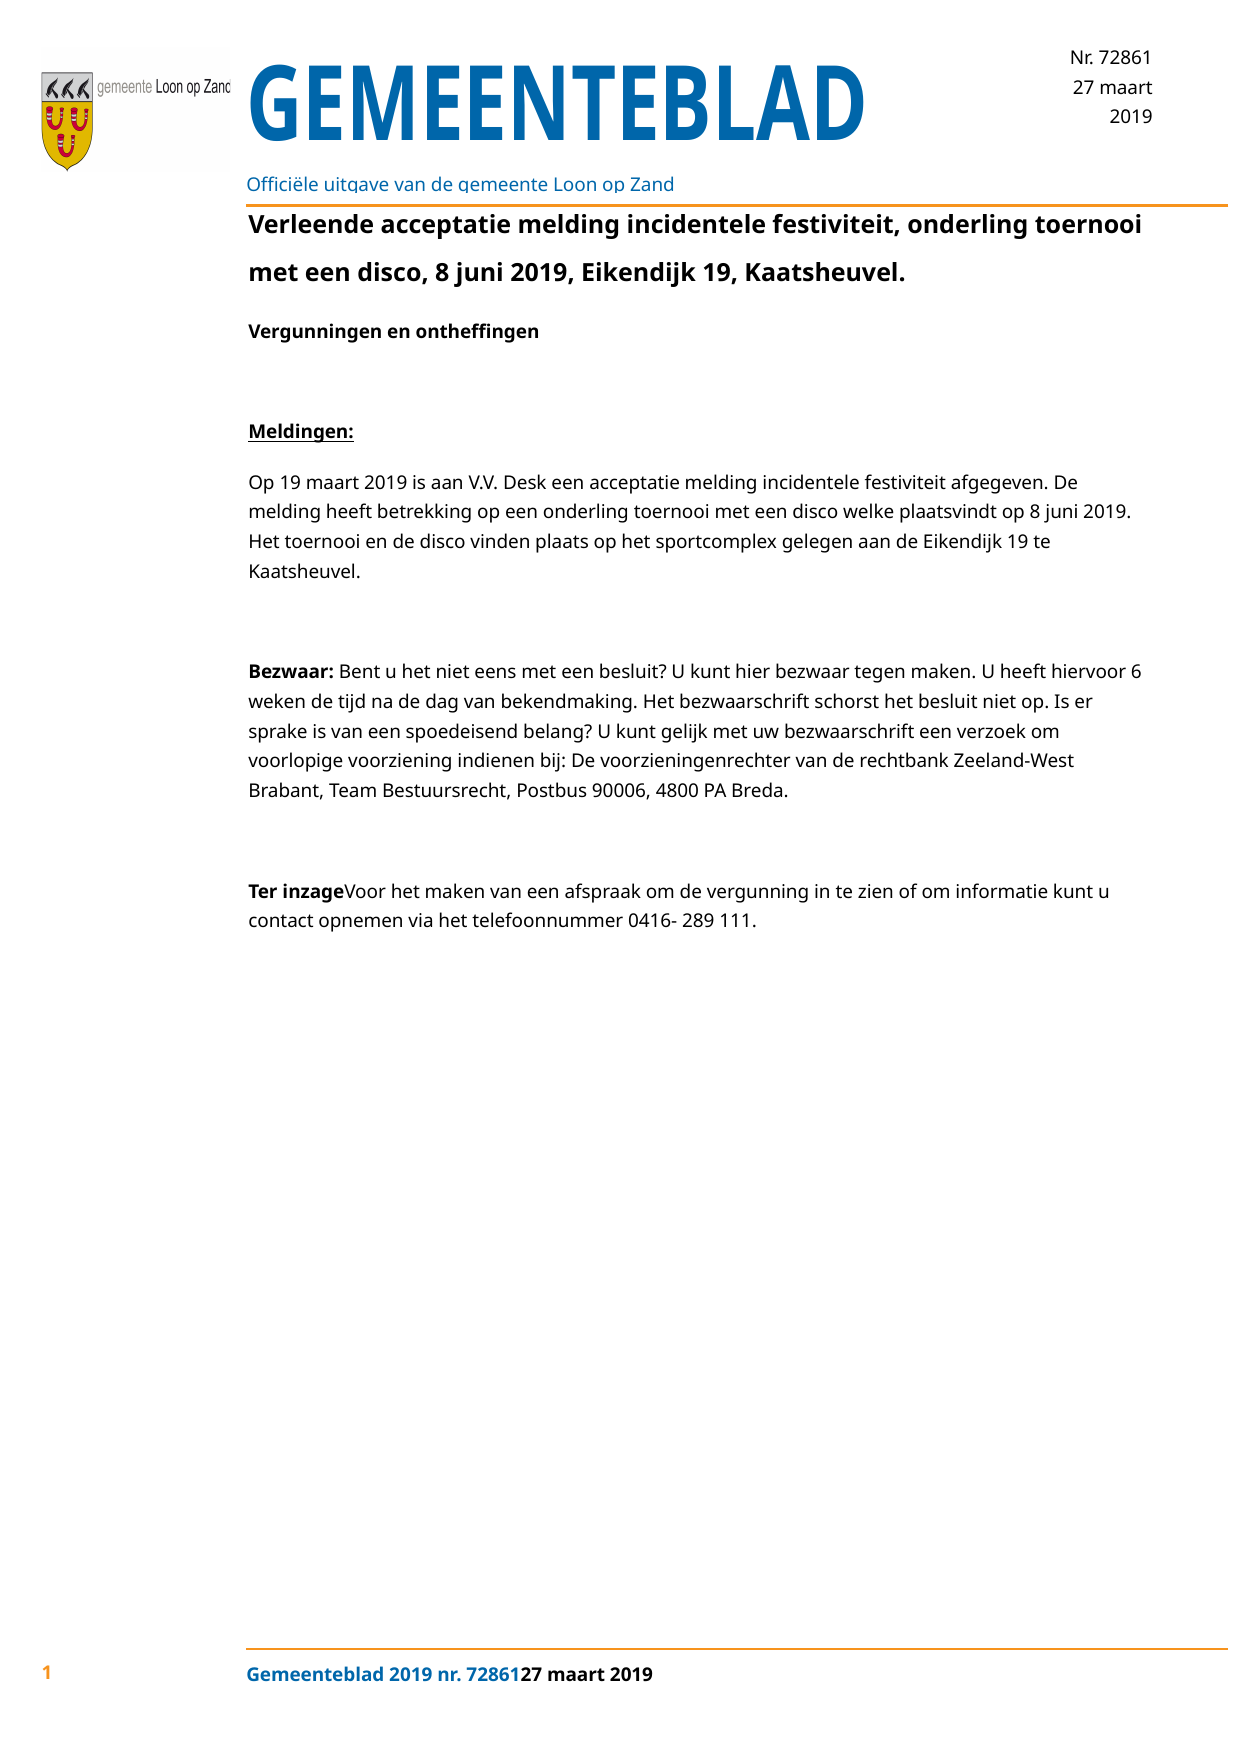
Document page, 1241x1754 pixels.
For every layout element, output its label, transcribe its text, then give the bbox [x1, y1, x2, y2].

text Vergunningen en ontheffingen [248, 318, 1152, 344]
text Meldingen: [248, 419, 1152, 444]
picture [41, 47, 231, 172]
text Verleende acceptatie melding incidentele festiviteit, onderling toernooi met een disco, 8 juni 2019, Eikendijk 19, Kaatsheuvel. [248, 207, 1152, 288]
text Bezwaar: Bent u het niet eens met een besluit? U kunt hier bezwaar tegen maken. U heeft hiervoor 6 weken de tijd na de dag van bekendmaking. Het bezwaarschrift schorst het besluit niet op. Is er sprake is van een spoedeisend belang? U kunt gelijk met uw bezwaarschrift een verzoek om voorlopige voorziening indienen bij: De voorzieningenrechter van de rechtbank Zeeland-West Brabant, Team Bestuursrecht, Postbus 90006, 4800 PA Breda. [248, 659, 1152, 803]
text Ter inzageVoor het maken van een afspraak om de vergunning in te zien of om informatie kunt u contact opnemen via het telefoonnummer 0416- 289 111. [248, 878, 1152, 933]
text Op 19 maart 2019 is aan V.V. Desk een acceptatie melding incidentele festiviteit afgegeven. De melding heeft betrekking op een onderling toernooi met een disco welke plaatsvindt op 8 juni 2019. Het toernooi en de disco vinden plaats op het sportcomplex gelegen aan de Eikendijk 19 te Kaatsheuvel. [248, 469, 1152, 584]
